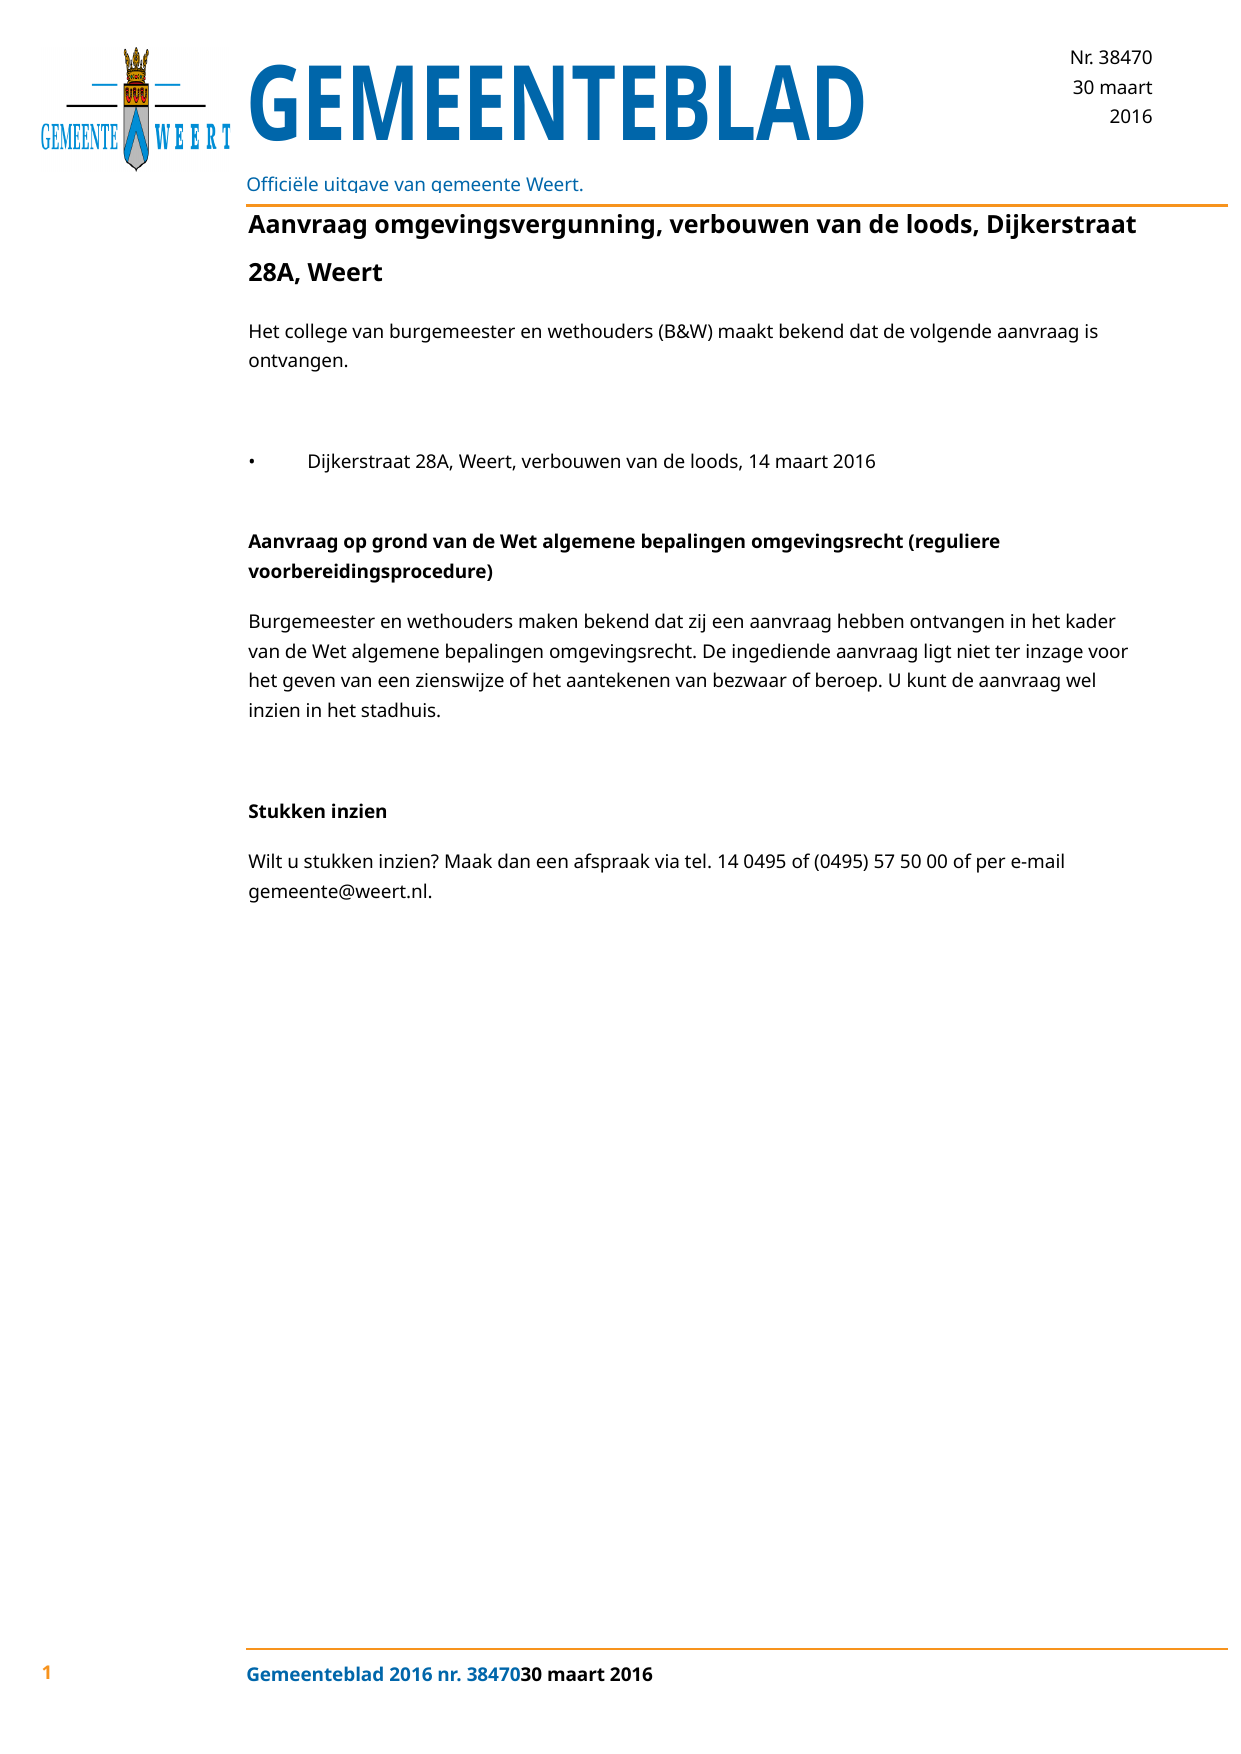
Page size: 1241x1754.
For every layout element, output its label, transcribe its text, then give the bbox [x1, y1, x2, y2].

text Het college van burgemeester en wethouders (B&W) maakt bekend dat de volgende aanvraag is ontvangen. [248, 318, 1152, 373]
text Burgemeester en wethouders maken bekend dat zij een aanvraag hebben ontvangen in het kader van de Wet algemene bepalingen omgevingsrecht. De ingediende aanvraag ligt niet ter inzage voor het geven van een zienswijze of het aantekenen van bezwaar of beroep. U kunt de aanvraag wel inzien in het stadhuis. [248, 608, 1152, 723]
text Aanvraag omgevingsvergunning, verbouwen van de loods, Dijkerstraat 28A, Weert [248, 207, 1152, 288]
text Stukken inzien [248, 798, 1152, 824]
list Dijkerstraat 28A, Weert, verbouwen van de loods, 14 maart 2016 [248, 448, 1152, 474]
text Wilt u stukken inzien? Maak dan een afspraak via tel. 14 0495 of (0495) 57 50 00 of per e-mail gemeente@weert.nl. [248, 848, 1152, 904]
text Aanvraag op grond van de Wet algemene bepalingen omgevingsrecht (reguliere voorbereidingsprocedure) [248, 528, 1152, 584]
picture [41, 47, 231, 172]
